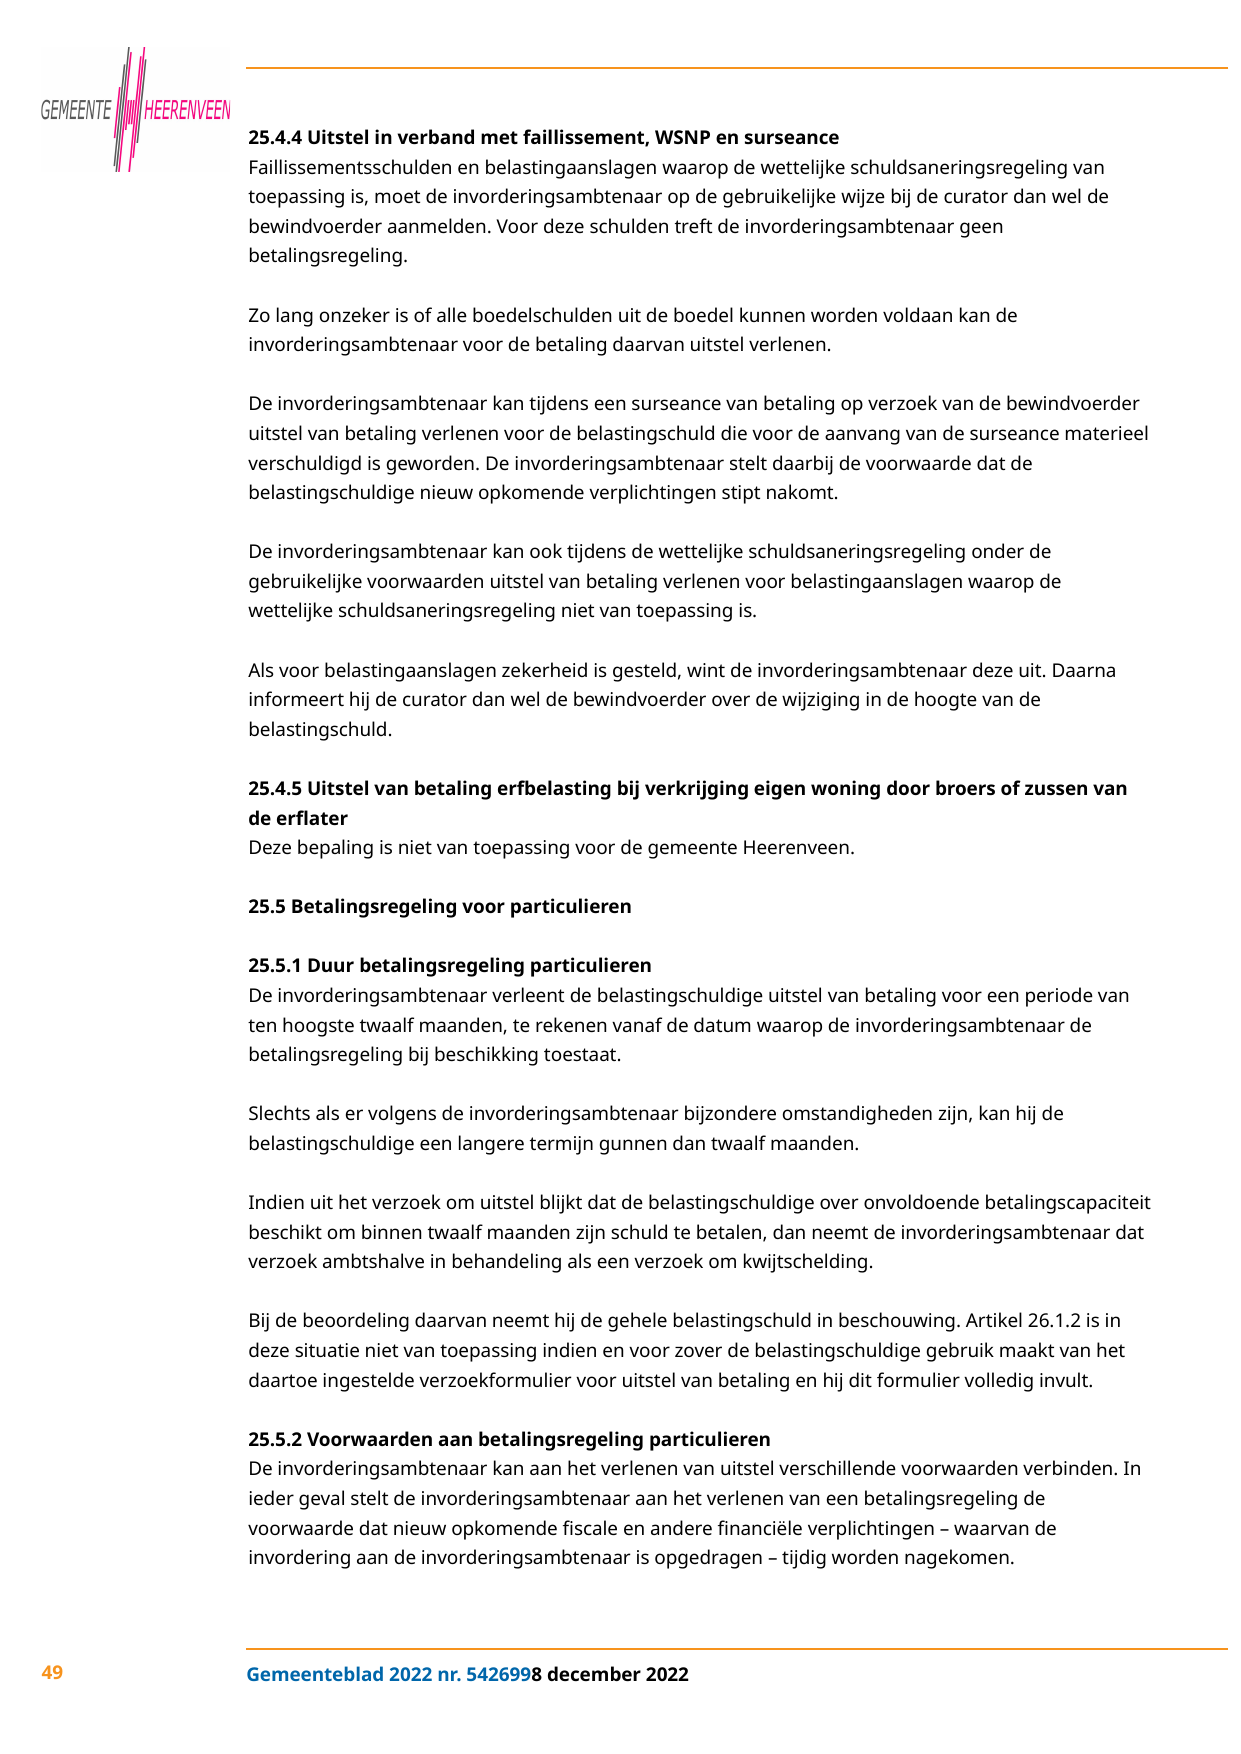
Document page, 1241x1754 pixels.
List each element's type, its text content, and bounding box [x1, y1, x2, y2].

text 25.4.5 Uitstel van betaling erfbelasting bij verkrijging eigen woning door broers of zussen van de erflater [248, 775, 1152, 831]
text Indien uit het verzoek om uitstel blijkt dat de belastingschuldige over onvoldoende betalingscapaciteit beschikt om binnen twaalf maanden zijn schuld te betalen, dan neemt de invorderingsambtenaar dat verzoek ambtshalve in behandeling als een verzoek om kwijtschelding. [248, 1189, 1152, 1274]
text De invorderingsambtenaar kan aan het verlenen van uitstel verschillende voorwaarden verbinden. In ieder geval stelt de invorderingsambtenaar aan het verlenen van een betalingsregeling de voorwaarde dat nieuw opkomende fiscale en andere financiële verplichtingen – waarvan de invordering aan de invorderingsambtenaar is opgedragen – tijdig worden nagekomen. [248, 1456, 1152, 1570]
text Bij de beoordeling daarvan neemt hij de gehele belastingschuld in beschouwing. Artikel 26.1.2 is in deze situatie niet van toepassing indien en voor zover de belastingschuldige gebruik maakt van het daartoe ingestelde verzoekformulier voor uitstel van betaling en hij dit formulier volledig invult. [248, 1308, 1152, 1393]
text De invorderingsambtenaar kan tijdens een surseance van betaling op verzoek van de bewindvoerder uitstel van betaling verlenen voor de belastingschuld die voor de aanvang van de surseance materieel verschuldigd is geworden. De invorderingsambtenaar stelt daarbij de voorwaarde dat de belastingschuldige nieuw opkomende verplichtingen stipt nakomt. [248, 391, 1152, 505]
text Deze bepaling is niet van toepassing voor de gemeente Heerenveen. [248, 834, 1152, 860]
text 25.4.4 Uitstel in verband met faillissement, WSNP en surseance [248, 124, 1152, 150]
text Slechts als er volgens de invorderingsambtenaar bijzondere omstandigheden zijn, kan hij de belastingschuldige een langere termijn gunnen dan twaalf maanden. [248, 1101, 1152, 1156]
text 25.5.1 Duur betalingsregeling particulieren [248, 953, 1152, 978]
text 25.5.2 Voorwaarden aan betalingsregeling particulieren [248, 1426, 1152, 1452]
text 25.5 Betalingsregeling voor particulieren [248, 893, 1152, 919]
text De invorderingsambtenaar kan ook tijdens de wettelijke schuldsaneringsregeling onder de gebruikelijke voorwaarden uitstel van betaling verlenen voor belastingaanslagen waarop de wettelijke schuldsaneringsregeling niet van toepassing is. [248, 538, 1152, 623]
text Zo lang onzeker is of alle boedelschulden uit de boedel kunnen worden voldaan kan de invorderingsambtenaar voor de betaling daarvan uitstel verlenen. [248, 302, 1152, 357]
picture [41, 47, 231, 172]
text Faillissementsschulden en belastingaanslagen waarop de wettelijke schuldsaneringsregeling van toepassing is, moet de invorderingsambtenaar op de gebruikelijke wijze bij de curator dan wel de bewindvoerder aanmelden. Voor deze schulden treft de invorderingsambtenaar geen betalingsregeling. [248, 154, 1152, 268]
text Als voor belastingaanslagen zekerheid is gesteld, wint de invorderingsambtenaar deze uit. Daarna informeert hij de curator dan wel de bewindvoerder over de wijziging in de hoogte van de belastingschuld. [248, 657, 1152, 742]
text De invorderingsambtenaar verleent de belastingschuldige uitstel van betaling voor een periode van ten hoogste twaalf maanden, te rekenen vanaf de datum waarop de invorderingsambtenaar de betalingsregeling bij beschikking toestaat. [248, 982, 1152, 1067]
